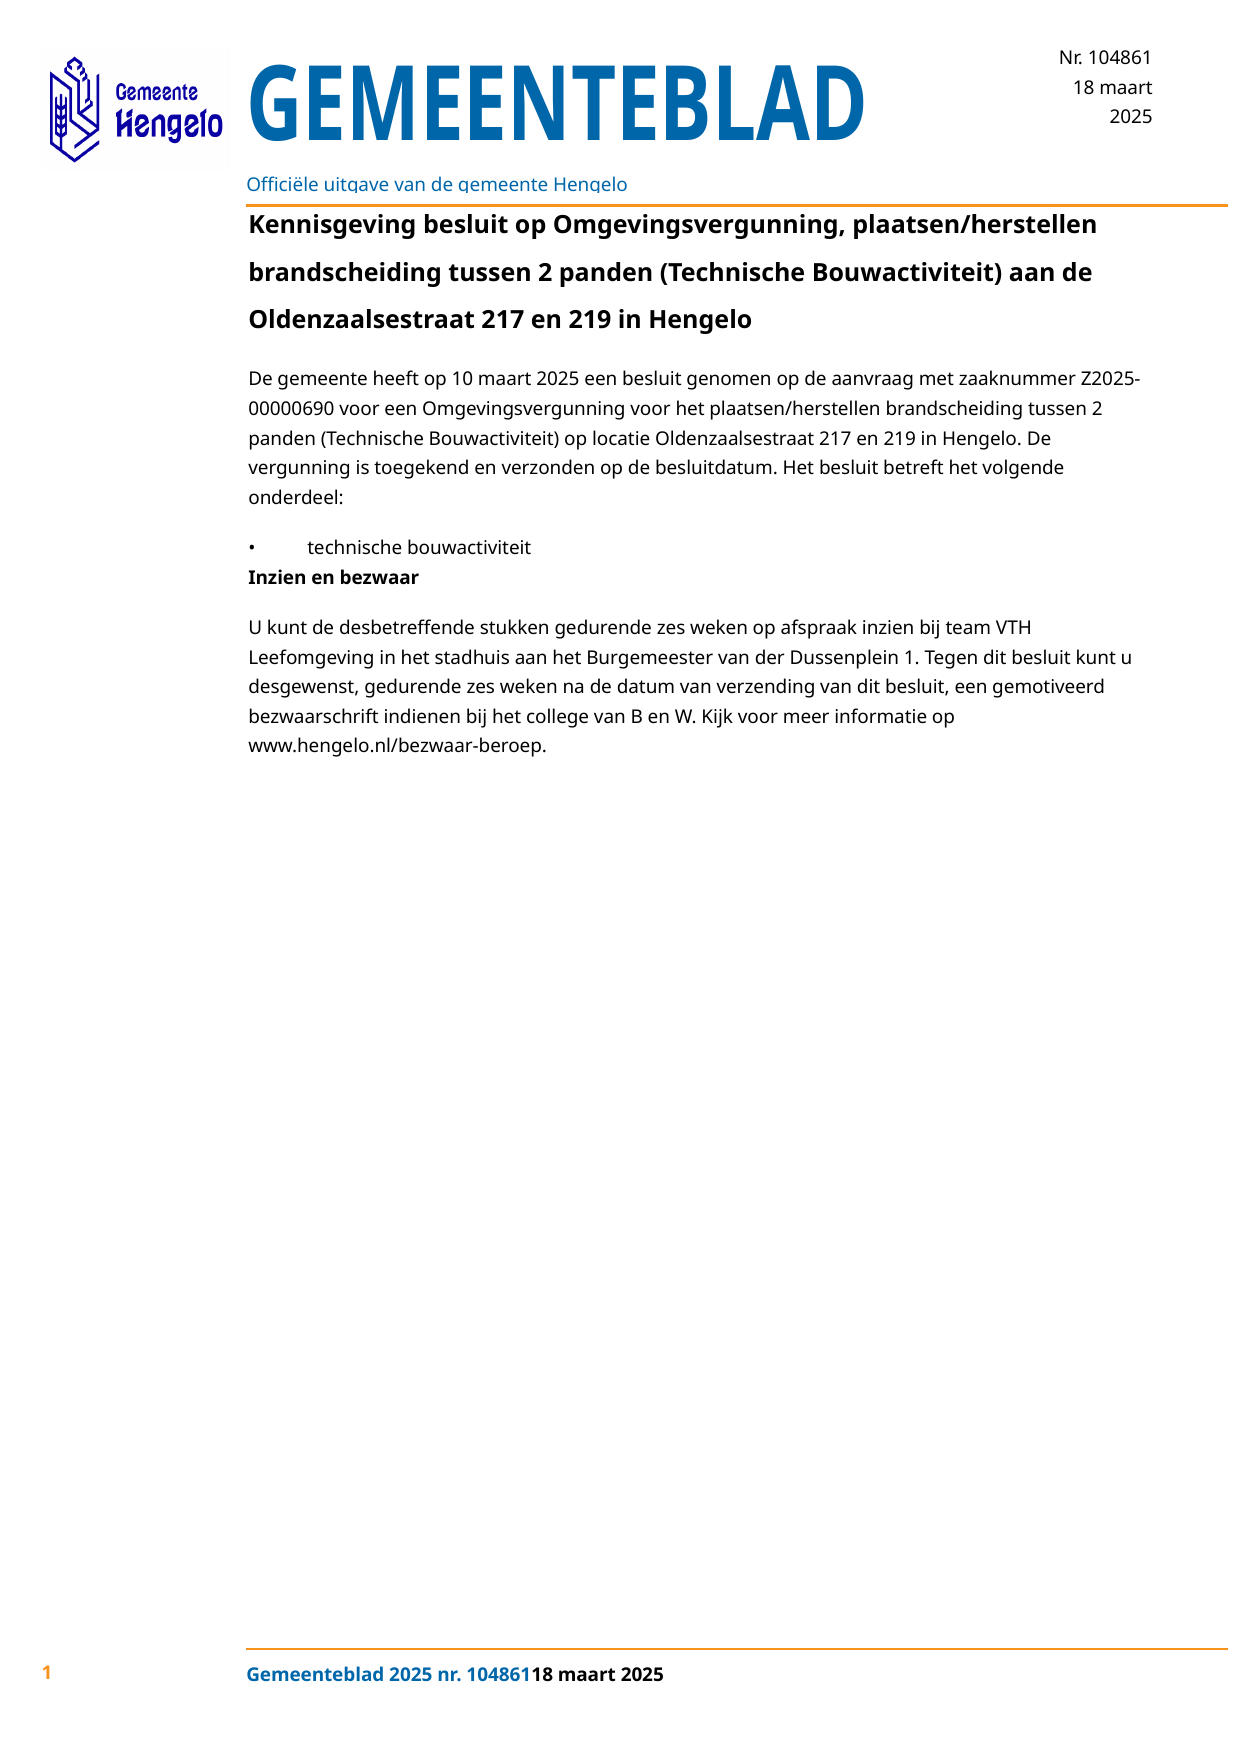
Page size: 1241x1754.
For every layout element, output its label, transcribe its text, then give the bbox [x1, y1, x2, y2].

list technische bouwactiviteit [248, 534, 1152, 560]
text Inzien en bezwaar [248, 564, 1152, 589]
picture [41, 47, 231, 172]
text Kennisgeving besluit op Omgevingsvergunning, plaatsen/herstellen brandscheiding tussen 2 panden (Technische Bouwactiviteit) aan de Oldenzaalsestraat 217 en 219 in Hengelo [248, 207, 1152, 336]
text De gemeente heeft op 10 maart 2025 een besluit genomen op de aanvraag met zaaknummer Z2025-00000690 voor een Omgevingsvergunning voor het plaatsen/herstellen brandscheiding tussen 2 panden (Technische Bouwactiviteit) op locatie Oldenzaalsestraat 217 en 219 in Hengelo. De vergunning is toegekend en verzonden op de besluitdatum. Het besluit betreft het volgende onderdeel: [248, 366, 1152, 509]
text U kunt de desbetreffende stukken gedurende zes weken op afspraak inzien bij team VTH Leefomgeving in het stadhuis aan het Burgemeester van der Dussenplein 1. Tegen dit besluit kunt u desgewenst, gedurende zes weken na de datum van verzending van dit besluit, een gemotiveerd bezwaarschrift indienen bij het college van B en W. Kijk voor meer informatie op www.hengelo.nl/bezwaar-beroep. [248, 614, 1152, 758]
